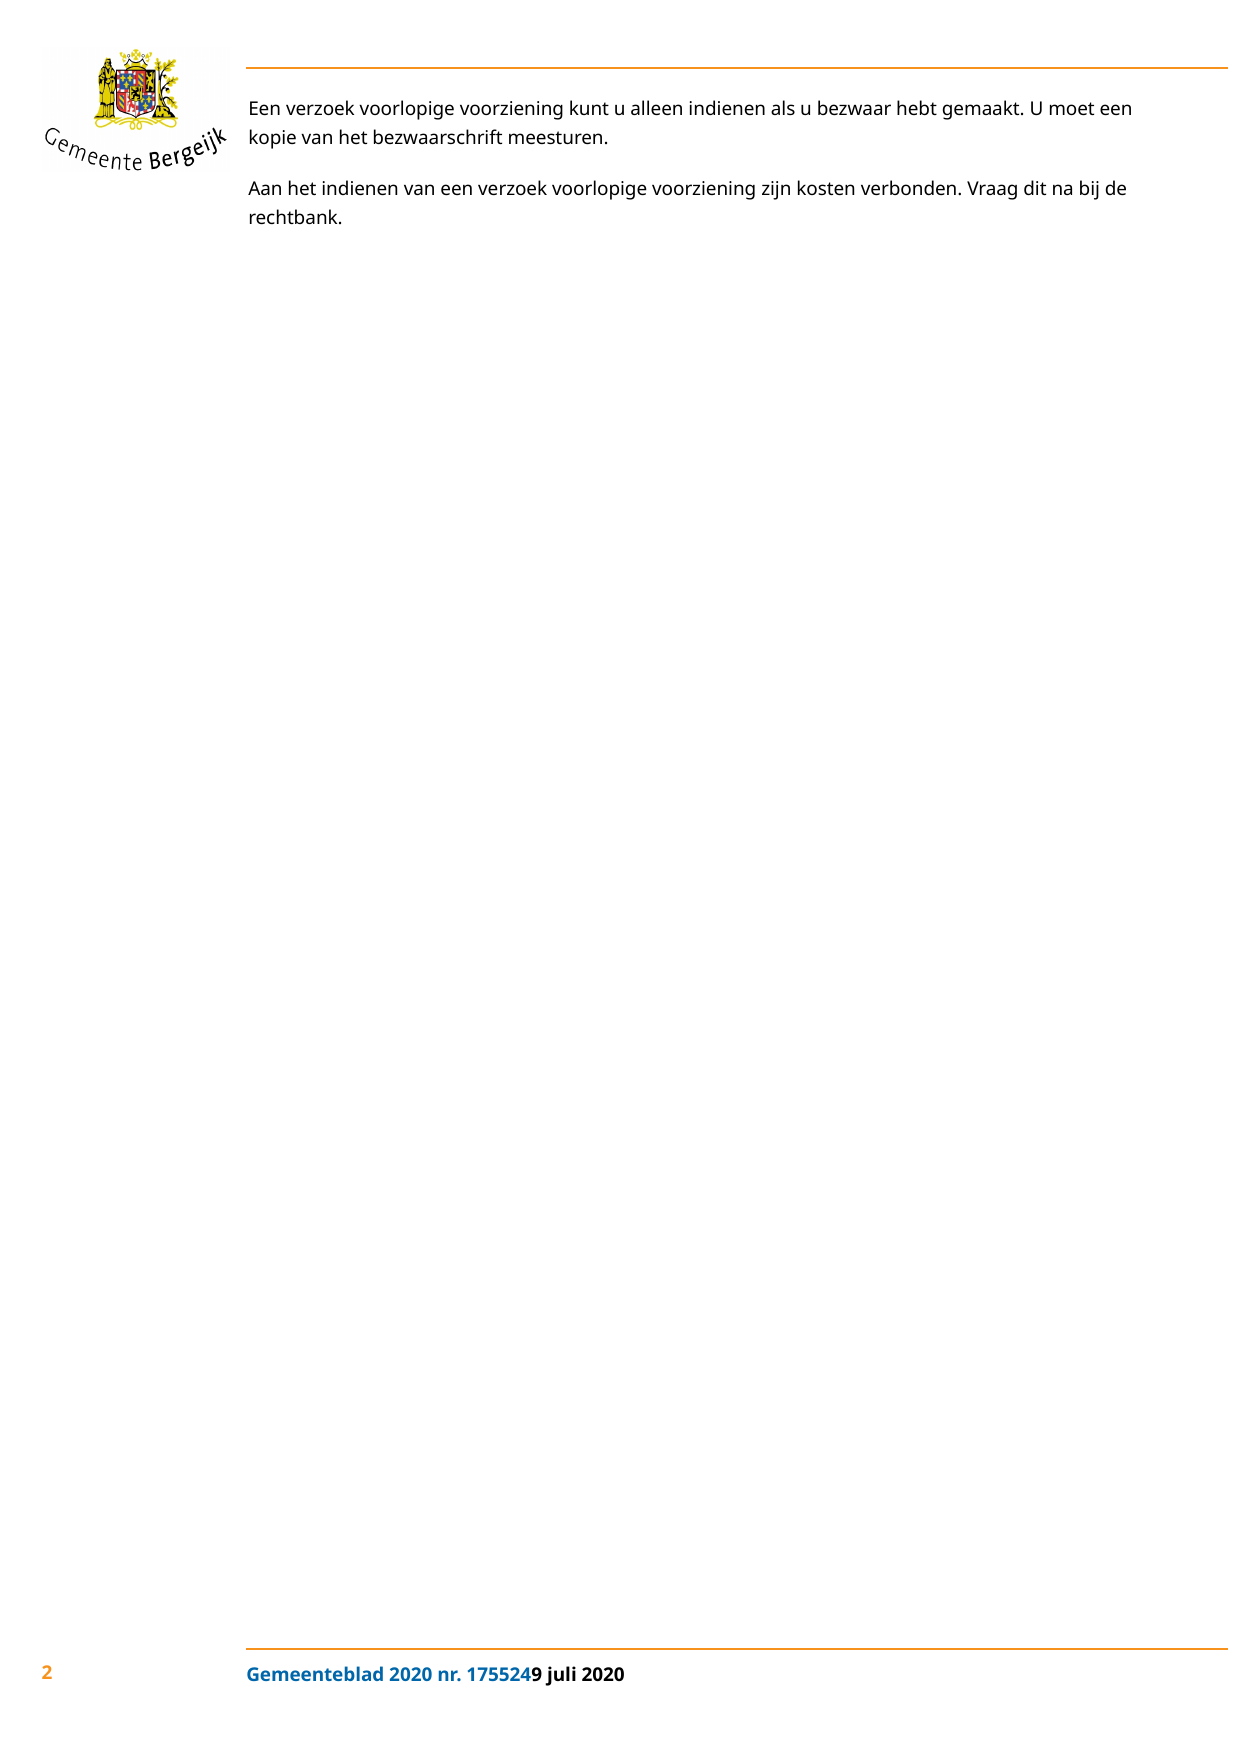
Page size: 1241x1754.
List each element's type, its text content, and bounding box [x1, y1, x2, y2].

text Een verzoek voorlopige voorziening kunt u alleen indienen als u bezwaar hebt gemaakt. U moet een kopie van het bezwaarschrift meesturen. [248, 95, 1152, 150]
text Aan het indienen van een verzoek voorlopige voorziening zijn kosten verbonden. Vraag dit na bij de rechtbank. [248, 175, 1152, 230]
picture [41, 47, 231, 172]
